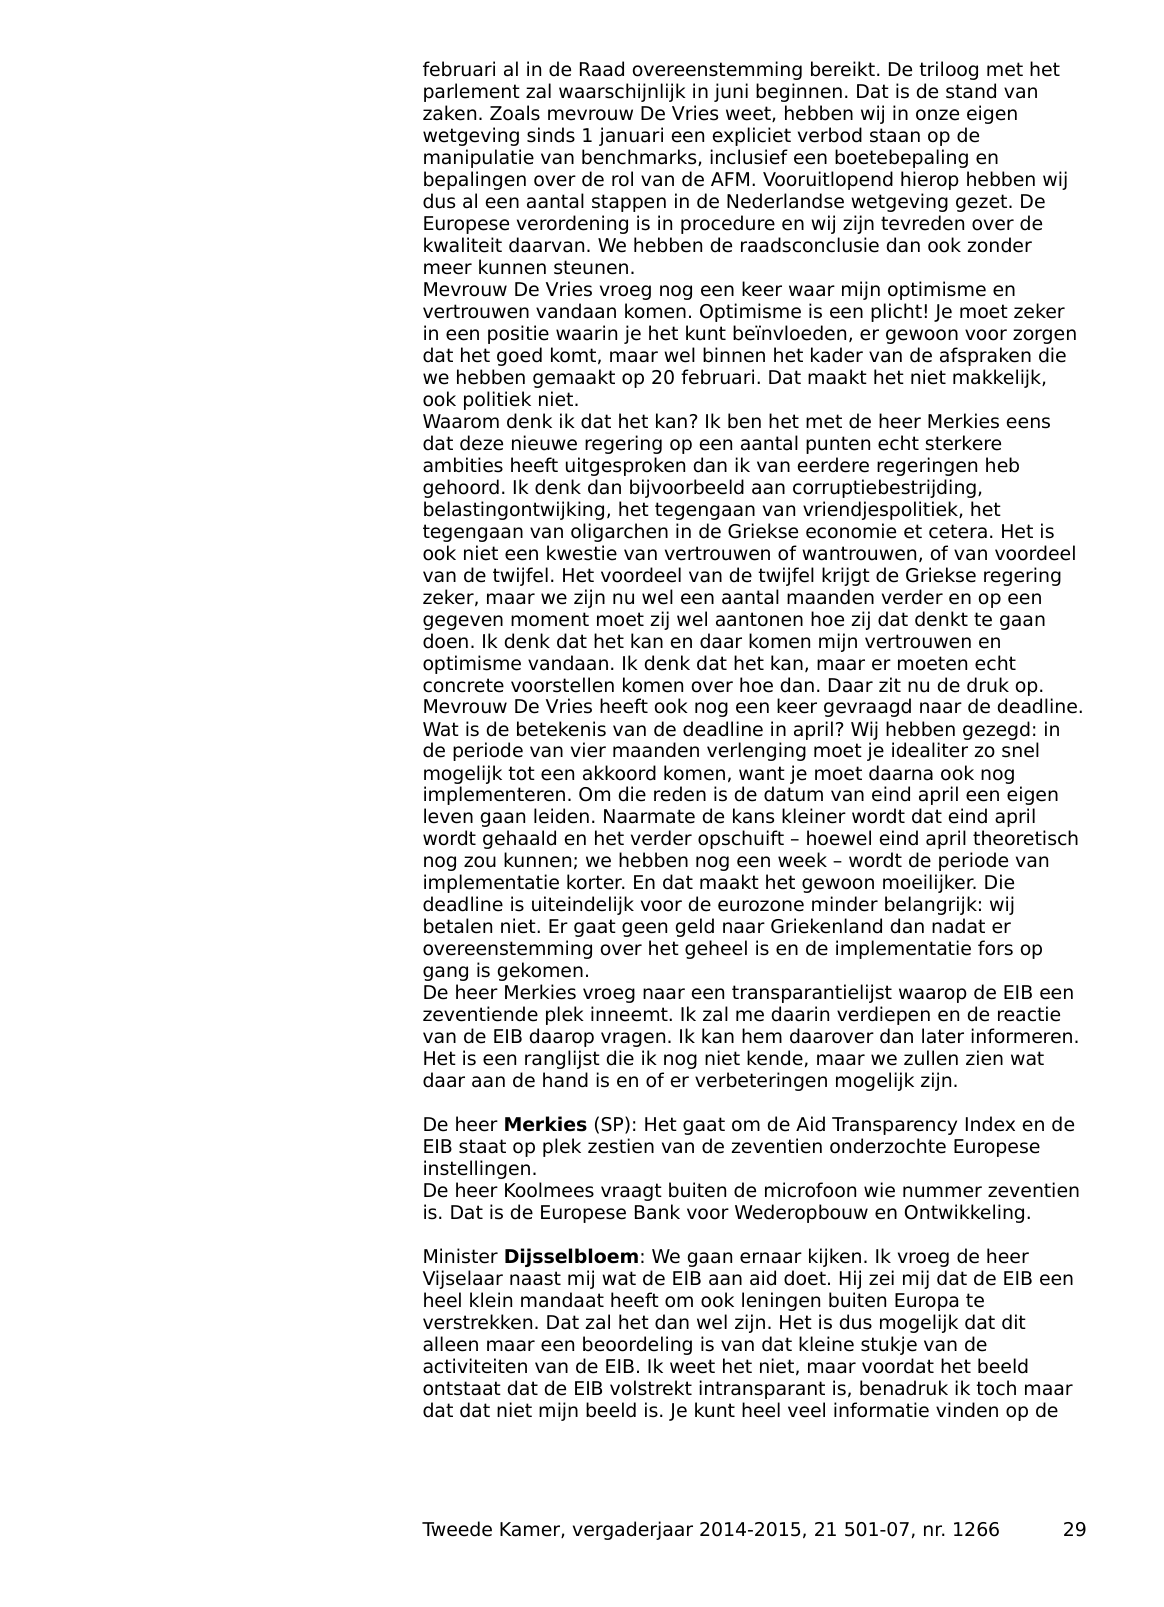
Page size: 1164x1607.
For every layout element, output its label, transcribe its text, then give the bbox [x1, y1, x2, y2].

text De heer Merkies (SP): Het gaat om de Aid Transparency Index en de EIB staat op plek zestien van de zeventien onderzochte Europese instellingen. [422, 1114, 1087, 1180]
text februari al in de Raad overeenstemming bereikt. De triloog met het parlement zal waarschijnlijk in juni beginnen. Dat is de stand van zaken. Zoals mevrouw De Vries weet, hebben wij in onze eigen wetgeving sinds 1 januari een expliciet verbod staan op de manipulatie van benchmarks, inclusief een boetebepaling en bepalingen over de rol van de AFM. Vooruitlopend hierop hebben wij dus al een aantal stappen in de Nederlandse wetgeving gezet. De Europese verordening is in procedure en wij zijn tevreden over de kwaliteit daarvan. We hebben de raadsconclusie dan ook zonder meer kunnen steunen. [422, 59, 1087, 279]
text Mevrouw De Vries heeft ook nog een keer gevraagd naar de deadline. Wat is de betekenis van de deadline in april? Wij hebben gezegd: in de periode van vier maanden verlenging moet je idealiter zo snel mogelijk tot een akkoord komen, want je moet daarna ook nog implementeren. Om die reden is de datum van eind april een eigen leven gaan leiden. Naarmate de kans kleiner wordt dat eind april wordt gehaald en het verder opschuift – hoewel eind april theoretisch nog zou kunnen; we hebben nog een week – wordt de periode van implementatie korter. En dat maakt het gewoon moeilijker. Die deadline is uiteindelijk voor de eurozone minder belangrijk: wij betalen niet. Er gaat geen geld naar Griekenland dan nadat er overeenstemming over het geheel is en de implementatie fors op gang is gekomen. [422, 696, 1087, 982]
text Mevrouw De Vries vroeg nog een keer waar mijn optimisme en vertrouwen vandaan komen. Optimisme is een plicht! Je moet zeker in een positie waarin je het kunt beïnvloeden, er gewoon voor zorgen dat het goed komt, maar wel binnen het kader van de afspraken die we hebben gemaakt op 20 februari. Dat maakt het niet makkelijk, ook politiek niet. [422, 279, 1087, 411]
text Waarom denk ik dat het kan? Ik ben het met de heer Merkies eens dat deze nieuwe regering op een aantal punten echt sterkere ambities heeft uitgesproken dan ik van eerdere regeringen heb gehoord. Ik denk dan bijvoorbeeld aan corruptiebestrijding, belastingontwijking, het tegengaan van vriendjespolitiek, het tegengaan van oligarchen in de Griekse economie et cetera. Het is ook niet een kwestie van vertrouwen of wantrouwen, of van voordeel van de twijfel. Het voordeel van de twijfel krijgt de Griekse regering zeker, maar we zijn nu wel een aantal maanden verder en op een gegeven moment moet zij wel aantonen hoe zij dat denkt te gaan doen. Ik denk dat het kan en daar komen mijn vertrouwen en optimisme vandaan. Ik denk dat het kan, maar er moeten echt concrete voorstellen komen over hoe dan. Daar zit nu de druk op. [422, 411, 1087, 696]
text Minister Dijsselbloem: We gaan ernaar kijken. Ik vroeg de heer Vijselaar naast mij wat de EIB aan aid doet. Hij zei mij dat de EIB een heel klein mandaat heeft om ook leningen buiten Europa te verstrekken. Dat zal het dan wel zijn. Het is dus mogelijk dat dit alleen maar een beoordeling is van dat kleine stukje van de activiteiten van de EIB. Ik weet het niet, maar voordat het beeld ontstaat dat de EIB volstrekt intransparant is, benadruk ik toch maar dat dat niet mijn beeld is. Je kunt heel veel informatie vinden op de [422, 1246, 1087, 1422]
text De heer Merkies vroeg naar een transparantielijst waarop de EIB een zeventiende plek inneemt. Ik zal me daarin verdiepen en de reactie van de EIB daarop vragen. Ik kan hem daarover dan later informeren. Het is een ranglijst die ik nog niet kende, maar we zullen zien wat daar aan de hand is en of er verbeteringen mogelijk zijn. [422, 982, 1087, 1092]
text De heer Koolmees vraagt buiten de microfoon wie nummer zeventien is. Dat is de Europese Bank voor Wederopbouw en Ontwikkeling. [422, 1180, 1087, 1224]
